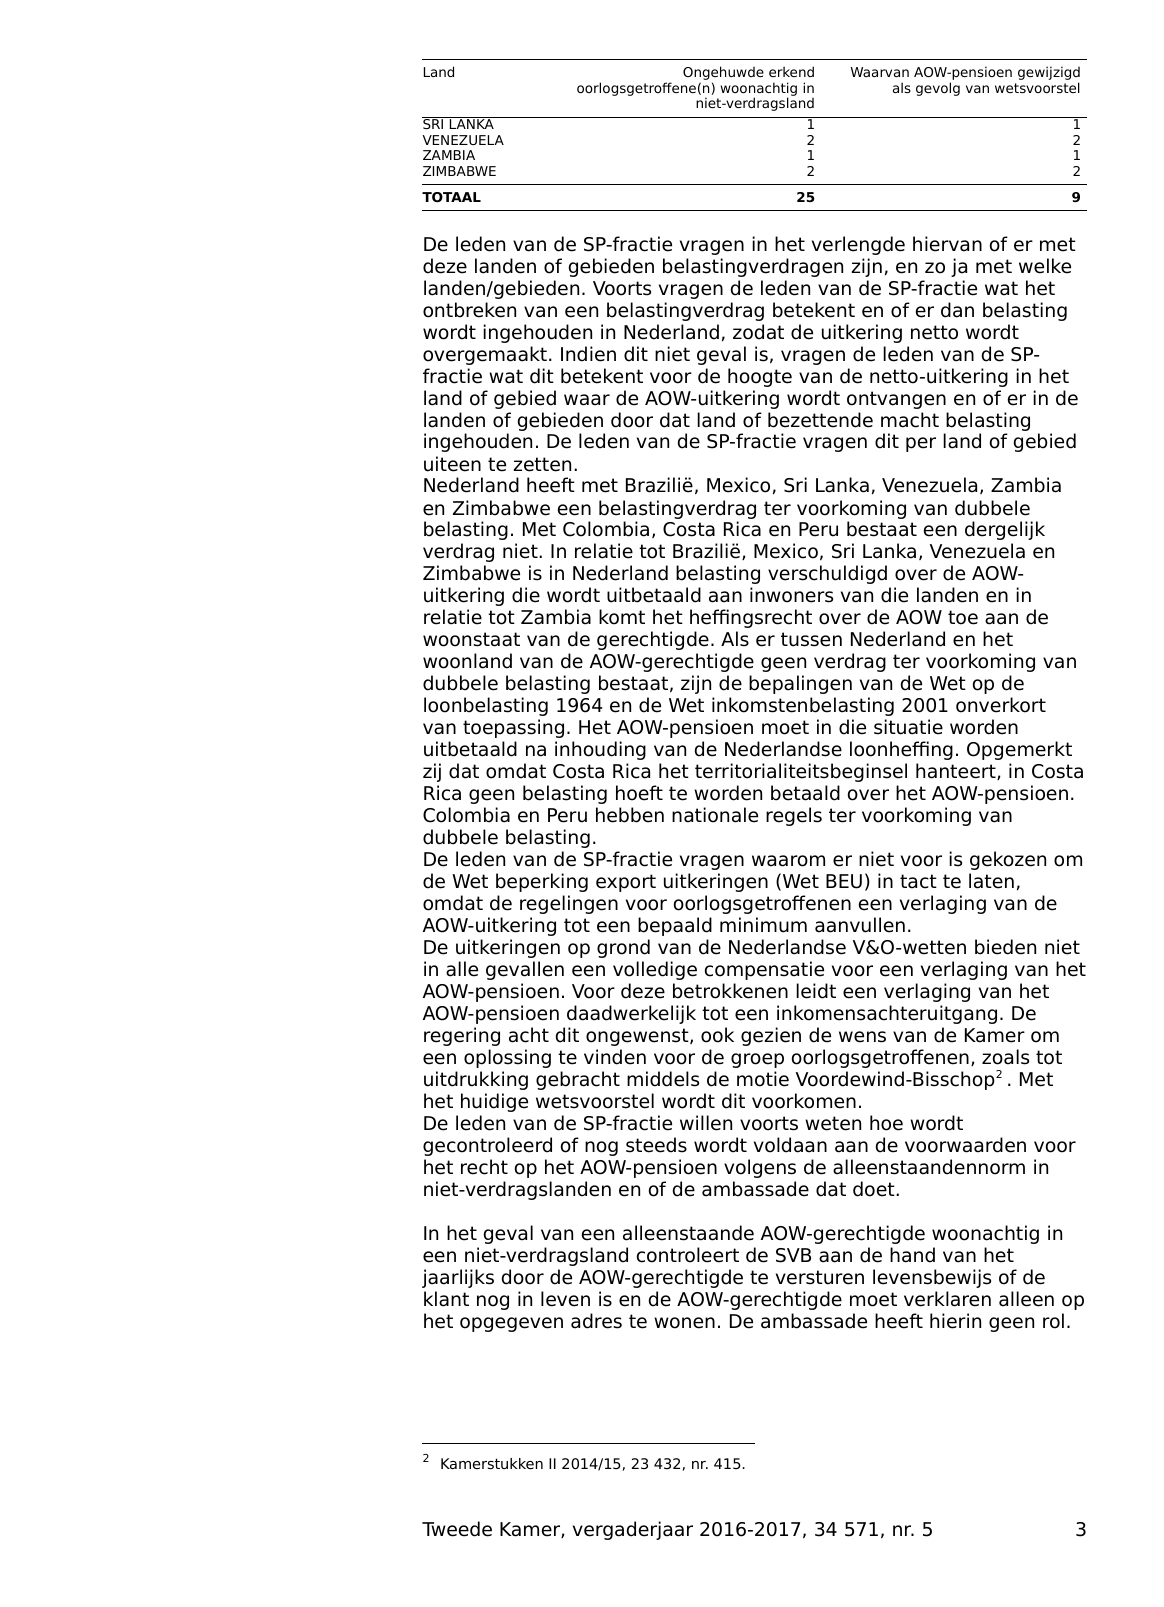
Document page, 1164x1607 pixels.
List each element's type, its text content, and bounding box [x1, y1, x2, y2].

table_header Ongehuwde erkend oorlogsgetroffene(n) woonachtig in niet-verdragsland [555, 60, 821, 117]
text De uitkeringen op grond van de Nederlandse V&O-wetten bieden niet in alle gevallen een volledige compensatie voor een verlaging van het AOW-pensioen. Voor deze betrokkenen leidt een verlaging van het AOW-pensioen daadwerkelijk tot een inkomensachteruitgang. De regering acht dit ongewenst, ook gezien de wens van de Kamer om een oplossing te vinden voor de groep oorlogsgetroffenen, zoals tot uitdrukking gebracht middels de motie Voordewind-Bisschop. Met het huidige wetsvoorstel wordt dit voorkomen. [422, 937, 1087, 1113]
table_cell 1 [821, 118, 1087, 132]
text De leden van de SP-fractie vragen waarom er niet voor is gekozen om de Wet beperking export uitkeringen (Wet BEU) in tact te laten, omdat de regelingen voor oorlogsgetroffenen een verlaging van de AOW-uitkering tot een bepaald minimum aanvullen. [422, 849, 1087, 937]
table_header Waarvan AOW-pensioen gewijzigd als gevolg van wetsvoorstel [821, 60, 1087, 117]
table_cell ZAMBIA [422, 148, 555, 164]
text De leden van de SP-fractie vragen in het verlengde hiervan of er met deze landen of gebieden belastingverdragen zijn, en zo ja met welke landen/gebieden. Voorts vragen de leden van de SP-fractie wat het ontbreken van een belastingverdrag betekent en of er dan belasting wordt ingehouden in Nederland, zodat de uitkering netto wordt overgemaakt. Indien dit niet geval is, vragen de leden van de SP-fractie wat dit betekent voor de hoogte van de netto-uitkering in het land of gebied waar de AOW-uitkering wordt ontvangen en of er in de landen of gebieden door dat land of bezettende macht belasting ingehouden. De leden van de SP-fractie vragen dit per land of gebied uiteen te zetten. [422, 234, 1087, 475]
text Kamerstukken II 2014/15, 23 432, nr. 415. [422, 1452, 1087, 1474]
table_cell VENEZUELA [422, 133, 555, 148]
table_cell 2 [821, 133, 1087, 148]
text De leden van de SP-fractie willen voorts weten hoe wordt gecontroleerd of nog steeds wordt voldaan aan de voorwaarden voor het recht op het AOW-pensioen volgens de alleenstaandennorm in niet-verdragslanden en of de ambassade dat doet. [422, 1113, 1087, 1201]
table_cell 2 [555, 164, 821, 184]
text Nederland heeft met Brazilië, Mexico, Sri Lanka, Venezuela, Zambia en Zimbabwe een belastingverdrag ter voorkoming van dubbele belasting. Met Colombia, Costa Rica en Peru bestaat een dergelijk verdrag niet. In relatie tot Brazilië, Mexico, Sri Lanka, Venezuela en Zimbabwe is in Nederland belasting verschuldigd over de AOW-uitkering die wordt uitbetaald aan inwoners van die landen en in relatie tot Zambia komt het heffingsrecht over de AOW toe aan de woonstaat van de gerechtigde. Als er tussen Nederland en het woonland van de AOW-gerechtigde geen verdrag ter voorkoming van dubbele belasting bestaat, zijn de bepalingen van de Wet op de loonbelasting 1964 en de Wet inkomstenbelasting 2001 onverkort van toepassing. Het AOW-pensioen moet in die situatie worden uitbetaald na inhouding van de Nederlandse loonheffing. Opgemerkt zij dat omdat Costa Rica het territorialiteitsbeginsel hanteert, in Costa Rica geen belasting hoeft te worden betaald over het AOW-pensioen. Colombia en Peru hebben nationale regels ter voorkoming van dubbele belasting. [422, 475, 1087, 849]
table_cell 2 [821, 164, 1087, 184]
table_cell 1 [555, 148, 821, 164]
table_cell SRI LANKA [422, 118, 555, 132]
table_header Land [422, 60, 555, 117]
table_cell 1 [821, 148, 1087, 164]
table_cell 9 [821, 185, 1087, 210]
table_cell 1 [555, 118, 821, 132]
table_cell ZIMBABWE [422, 164, 555, 184]
text In het geval van een alleenstaande AOW-gerechtigde woonachtig in een niet-verdragsland controleert de SVB aan de hand van het jaarlijks door de AOW-gerechtigde te versturen levensbewijs of de klant nog in leven is en de AOW-gerechtigde moet verklaren alleen op het opgegeven adres te wonen. De ambassade heeft hierin geen rol. [422, 1223, 1087, 1333]
table_cell 25 [555, 185, 821, 210]
table_cell 2 [555, 133, 821, 148]
table_cell TOTAAL [422, 185, 555, 210]
